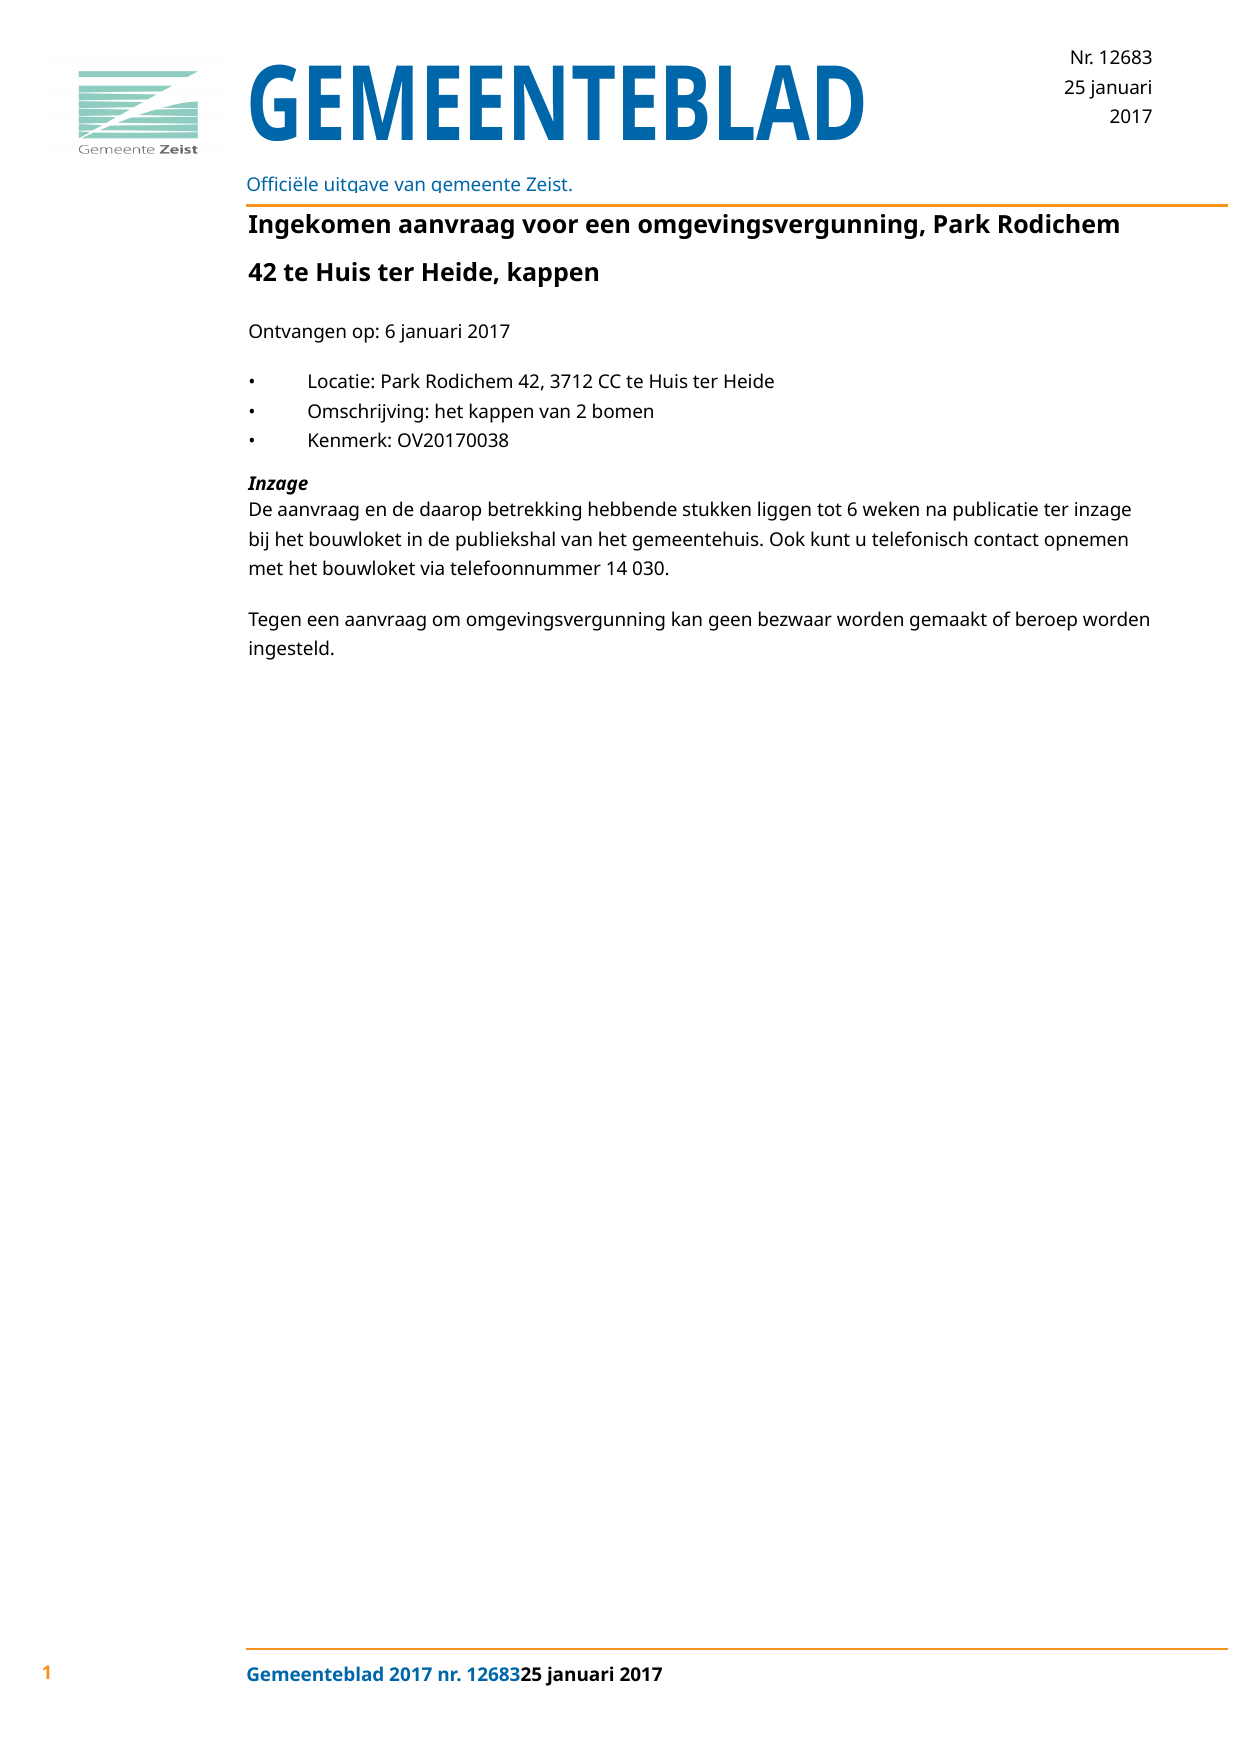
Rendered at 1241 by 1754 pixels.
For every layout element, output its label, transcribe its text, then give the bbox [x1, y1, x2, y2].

picture [41, 47, 231, 172]
list Kenmerk: OV20170038 [248, 427, 1152, 453]
text Ontvangen op: 6 januari 2017 [248, 318, 1152, 344]
list Locatie: Park Rodichem 42, 3712 CC te Huis ter Heide [248, 368, 1152, 394]
text Tegen een aanvraag om omgevingsvergunning kan geen bezwaar worden gemaakt of beroep worden ingesteld. [248, 606, 1152, 661]
text De aanvraag en de daarop betrekking hebbende stukken liggen tot 6 weken na publicatie ter inzage bij het bouwloket in de publiekshal van het gemeentehuis. Ook kunt u telefonisch contact opnemen met het bouwloket via telefoonnummer 14 030. [248, 496, 1152, 581]
list Omschrijving: het kappen van 2 bomen [248, 398, 1152, 424]
text Ingekomen aanvraag voor een omgevingsvergunning, Park Rodichem 42 te Huis ter Heide, kappen [248, 207, 1152, 288]
text Inzage [248, 471, 1152, 496]
